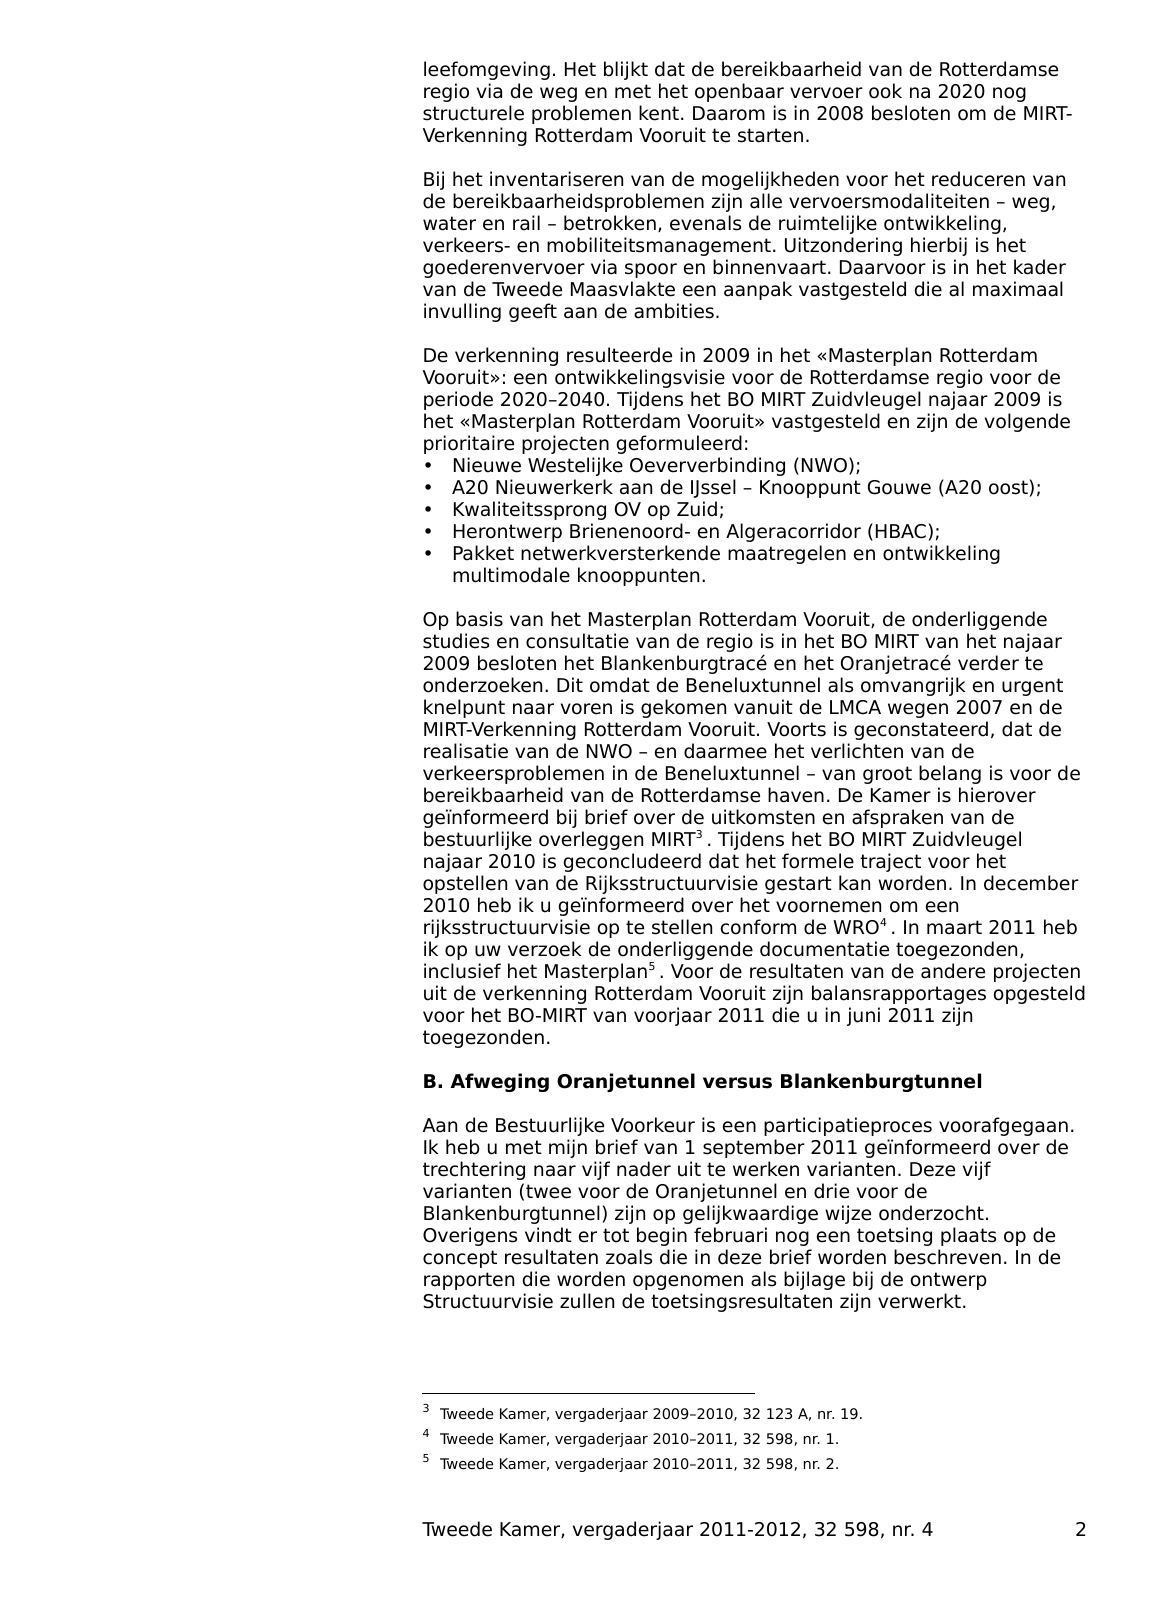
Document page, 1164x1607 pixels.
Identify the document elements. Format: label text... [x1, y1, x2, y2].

text Aan de Bestuurlijke Voorkeur is een participatieproces voorafgegaan. Ik heb u met mijn brief van 1 september 2011 geïnformeerd over de trechtering naar vijf nader uit te werken varianten. Deze vijf varianten (twee voor de Oranjetunnel en drie voor de Blankenburgtunnel) zijn op gelijkwaardige wijze onderzocht. Overigens vindt er tot begin februari nog een toetsing plaats op de concept resultaten zoals die in deze brief worden beschreven. In de rapporten die worden opgenomen als bijlage bij de ontwerp Structuurvisie zullen de toetsingsresultaten zijn verwerkt. [422, 1115, 1087, 1313]
text • Nieuwe Westelijke Oeververbinding (NWO); [422, 455, 1087, 477]
text Tweede Kamer, vergaderjaar 2010–2011, 32 598, nr. 1. [422, 1427, 1087, 1449]
text De verkenning resulteerde in 2009 in het «Masterplan Rotterdam Vooruit»: een ontwikkelingsvisie voor de Rotterdamse regio voor de periode 2020–2040. Tijdens het BO MIRT Zuidvleugel najaar 2009 is het «Masterplan Rotterdam Vooruit» vastgesteld en zijn de volgende prioritaire projecten geformuleerd: [422, 345, 1087, 455]
text Bij het inventariseren van de mogelijkheden voor het reduceren van de bereikbaarheidsproblemen zijn alle vervoersmodaliteiten – weg, water en rail – betrokken, evenals de ruimtelijke ontwikkeling, verkeers- en mobiliteitsmanagement. Uitzondering hierbij is het goederenvervoer via spoor en binnenvaart. Daarvoor is in het kader van de Tweede Maasvlakte een aanpak vastgesteld die al maximaal invulling geeft aan de ambities. [422, 169, 1087, 323]
text • A20 Nieuwerkerk aan de IJssel – Knooppunt Gouwe (A20 oost); [422, 477, 1087, 499]
text Op basis van het Masterplan Rotterdam Vooruit, de onderliggende studies en consultatie van de regio is in het BO MIRT van het najaar 2009 besloten het Blankenburgtracé en het Oranjetracé verder te onderzoeken. Dit omdat de Beneluxtunnel als omvangrijk en urgent knelpunt naar voren is gekomen vanuit de LMCA wegen 2007 en de MIRT-Verkenning Rotterdam Vooruit. Voorts is geconstateerd, dat de realisatie van de NWO – en daarmee het verlichten van de verkeersproblemen in de Beneluxtunnel – van groot belang is voor de bereikbaarheid van de Rotterdamse haven. De Kamer is hierover geïnformeerd bij brief over de uitkomsten en afspraken van de bestuurlijke overleggen MIRT. Tijdens het BO MIRT Zuidvleugel najaar 2010 is geconcludeerd dat het formele traject voor het opstellen van de Rijksstructuurvisie gestart kan worden. In december 2010 heb ik u geïnformeerd over het voornemen om een rijksstructuurvisie op te stellen conform de WRO. In maart 2011 heb ik op uw verzoek de onderliggende documentatie toegezonden, inclusief het Masterplan. Voor de resultaten van de andere projecten uit de verkenning Rotterdam Vooruit zijn balansrapportages opgesteld voor het BO-MIRT van voorjaar 2011 die u in juni 2011 zijn toegezonden. [422, 609, 1087, 1049]
text Tweede Kamer, vergaderjaar 2009–2010, 32 123 A, nr. 19. [422, 1402, 1087, 1424]
text • Pakket netwerkversterkende maatregelen en ontwikkeling multimodale knooppunten. [422, 543, 1087, 587]
text Tweede Kamer, vergaderjaar 2010–2011, 32 598, nr. 2. [422, 1452, 1087, 1474]
text leefomgeving. Het blijkt dat de bereikbaarheid van de Rotterdamse regio via de weg en met het openbaar vervoer ook na 2020 nog structurele problemen kent. Daarom is in 2008 besloten om de MIRT-Verkenning Rotterdam Vooruit te starten. [422, 59, 1087, 147]
text • Herontwerp Brienenoord- en Algeracorridor (HBAC); [422, 521, 1087, 543]
text • Kwaliteitssprong OV op Zuid; [422, 499, 1087, 521]
subtitle B. Afweging Oranjetunnel versus Blankenburgtunnel [422, 1071, 1087, 1093]
